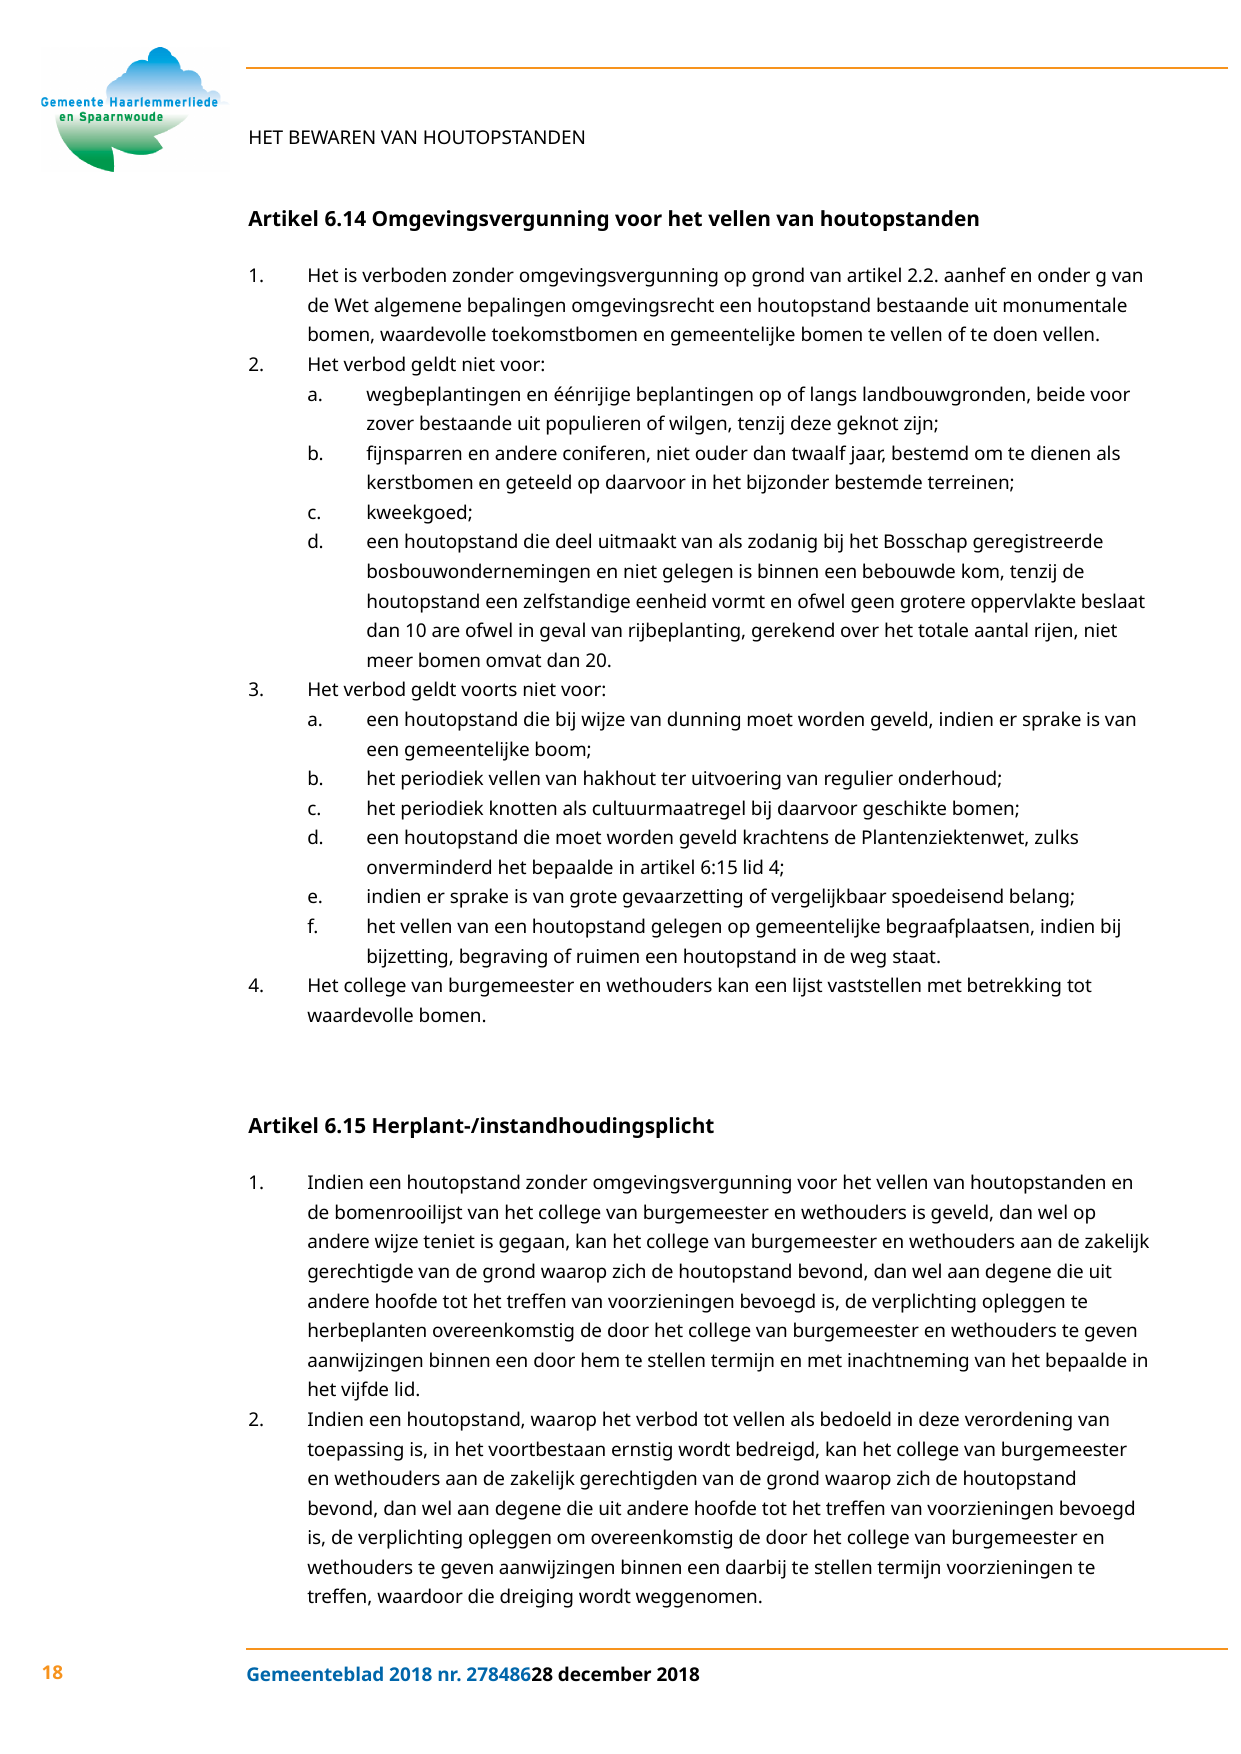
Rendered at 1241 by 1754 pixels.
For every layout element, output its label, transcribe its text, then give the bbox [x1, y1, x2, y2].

list Indien een houtopstand, waarop het verbod tot vellen als bedoeld in deze verordening van toepassing is, in het voortbestaan ernstig wordt bedreigd, kan het college van burgemeester en wethouders aan de zakelijk gerechtigden van de grond waarop zich de houtopstand bevond, dan wel aan degene die uit andere hoofde tot het treffen van voorzieningen bevoegd is, de verplichting opleggen om overeenkomstig de door het college van burgemeester en wethouders te geven aanwijzingen binnen een daarbij te stellen termijn voorzieningen te treffen, waardoor die dreiging wordt weggenomen. [248, 1406, 1152, 1609]
list een houtopstand die deel uitmaakt van als zodanig bij het Bosschap geregistreerde bosbouwondernemingen en niet gelegen is binnen een bebouwde kom, tenzij de houtopstand een zelfstandige eenheid vormt en ofwel geen grotere oppervlakte beslaat dan 10 are ofwel in geval van rijbeplanting, gerekend over het totale aantal rijen, niet meer bomen omvat dan 20. [307, 529, 1152, 673]
list wegbeplantingen en éénrijige beplantingen op of langs landbouwgronden, beide voor zover bestaande uit populieren of wilgen, tenzij deze geknot zijn; [307, 381, 1152, 436]
list een houtopstand die bij wijze van dunning moet worden geveld, indien er sprake is van een gemeentelijke boom; [307, 706, 1152, 761]
list kweekgoed; [307, 499, 1152, 525]
list Het is verboden zonder omgevingsvergunning op grond van artikel 2.2. aanhef en onder g van de Wet algemene bepalingen omgevingsrecht een houtopstand bestaande uit monumentale bomen, waardevolle toekomstbomen en gemeentelijke bomen te vellen of te doen vellen. [248, 262, 1152, 347]
text HET BEWAREN VAN HOUTOPSTANDEN [248, 124, 1152, 150]
list een houtopstand die moet worden geveld krachtens de Plantenziektenwet, zulks onverminderd het bepaalde in artikel 6:15 lid 4; [307, 824, 1152, 880]
list Het college van burgemeester en wethouders kan een lijst vaststellen met betrekking tot waardevolle bomen. [248, 972, 1152, 1028]
list het periodiek knotten als cultuurmaatregel bij daarvoor geschikte bomen; [307, 795, 1152, 821]
picture [41, 47, 231, 172]
list het vellen van een houtopstand gelegen op gemeentelijke begraafplaatsen, indien bij bijzetting, begraving of ruimen een houtopstand in de weg staat. [307, 913, 1152, 968]
text Artikel 6.15 Herplant-/instandhoudingsplicht [248, 1112, 1152, 1140]
text Artikel 6.14 Omgevingsvergunning voor het vellen van houtopstanden [248, 204, 1152, 233]
list het periodiek vellen van hakhout ter uitvoering van regulier onderhoud; [307, 765, 1152, 791]
list fijnsparren en andere coniferen, niet ouder dan twaalf jaar, bestemd om te dienen als kerstbomen en geteeld op daarvoor in het bijzonder bestemde terreinen; [307, 440, 1152, 495]
list Het verbod geldt voorts niet voor: [248, 677, 1152, 702]
list Het verbod geldt niet voor: [248, 351, 1152, 377]
list indien er sprake is van grote gevaarzetting of vergelijkbaar spoedeisend belang; [307, 884, 1152, 909]
list Indien een houtopstand zonder omgevingsvergunning voor het vellen van houtopstanden en de bomenrooilijst van het college van burgemeester en wethouders is geveld, dan wel op andere wijze teniet is gegaan, kan het college van burgemeester en wethouders aan de zakelijk gerechtigde van de grond waarop zich de houtopstand bevond, dan wel aan degene die uit andere hoofde tot het treffen van voorzieningen bevoegd is, de verplichting opleggen te herbeplanten overeenkomstig de door het college van burgemeester en wethouders te geven aanwijzingen binnen een door hem te stellen termijn en met inachtneming van het bepaalde in het vijfde lid. [248, 1169, 1152, 1402]
